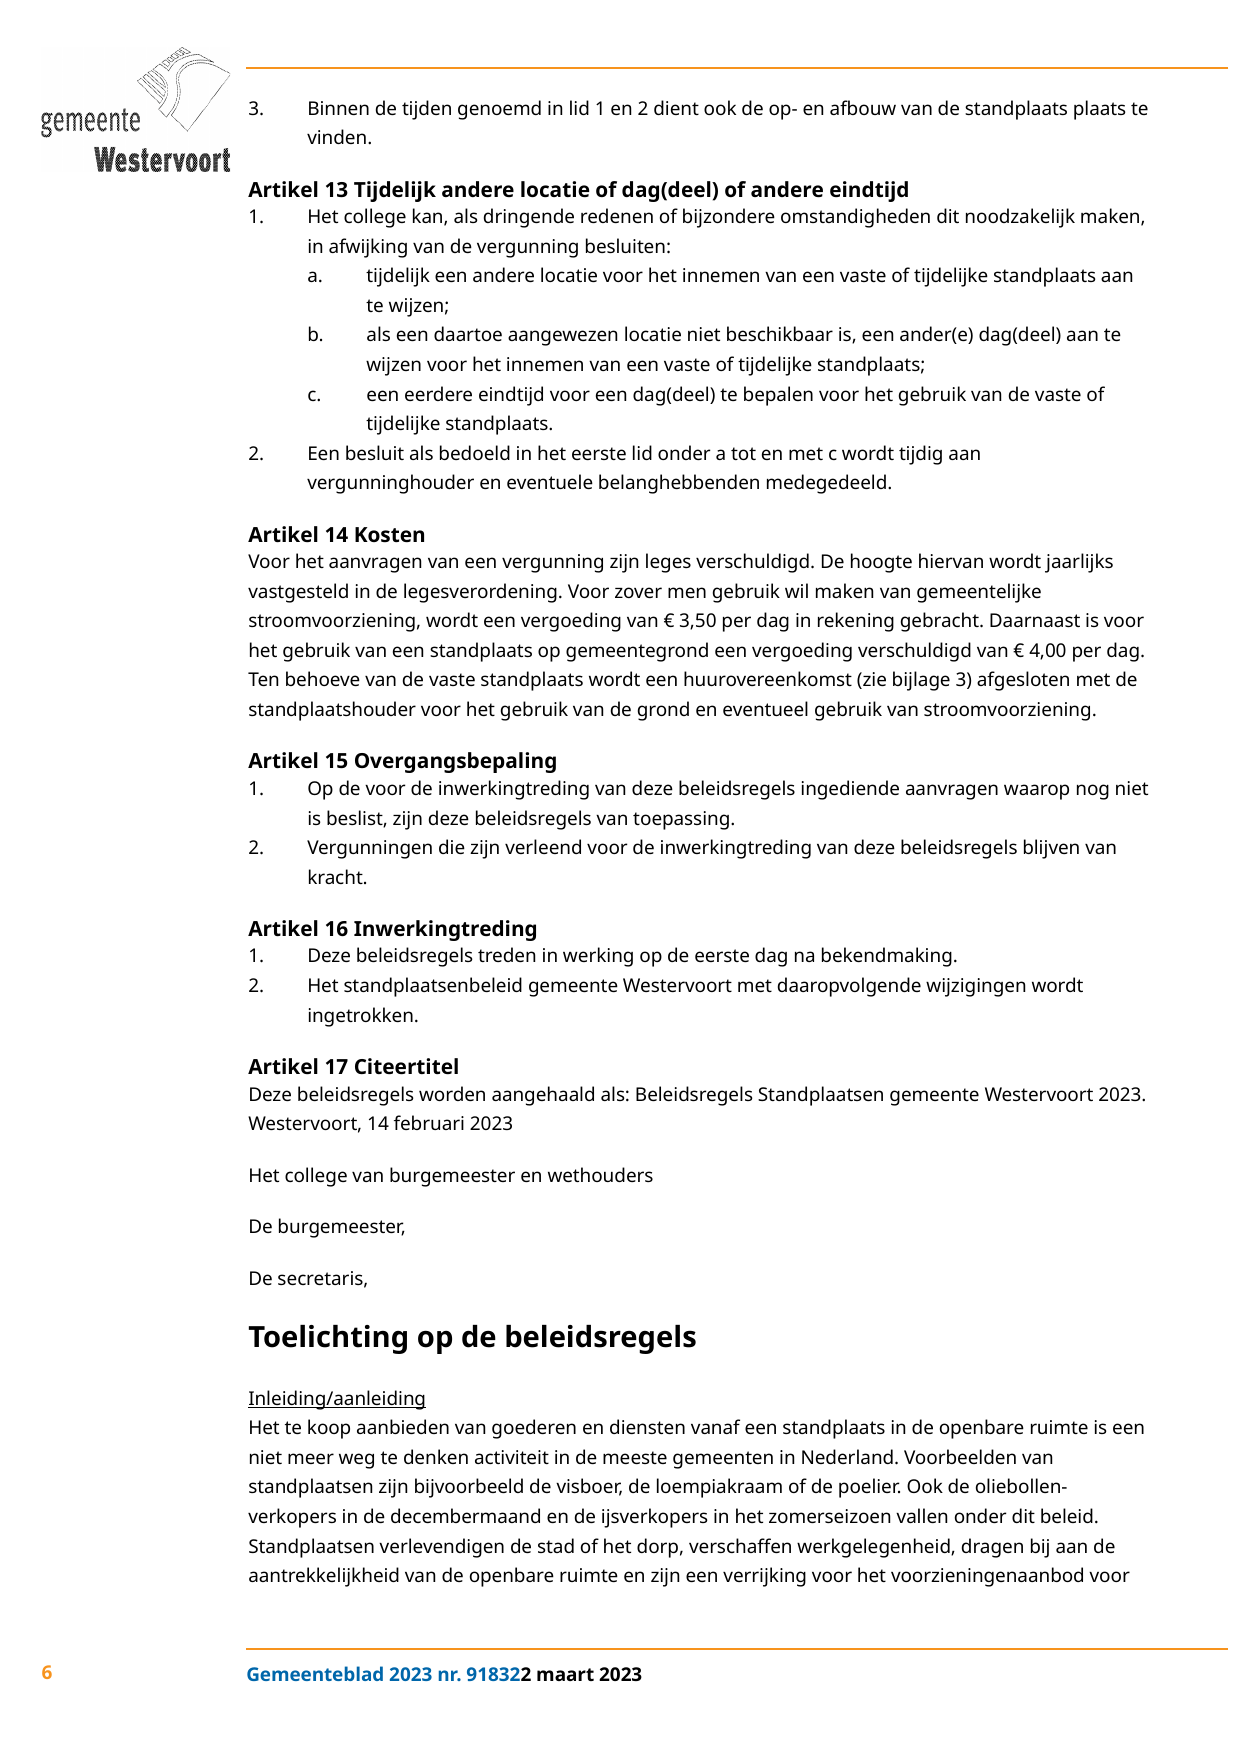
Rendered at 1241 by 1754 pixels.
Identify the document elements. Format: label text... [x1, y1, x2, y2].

list Binnen de tijden genoemd in lid 1 en 2 dient ook de op- en afbouw van de standplaats plaats te vinden. [248, 95, 1152, 150]
list Het standplaatsenbeleid gemeente Westervoort met daaropvolgende wijzigingen wordt ingetrokken. [248, 972, 1152, 1028]
text Inleiding/aanleiding [248, 1385, 1152, 1411]
list als een daartoe aangewezen locatie niet beschikbaar is, een ander(e) dag(deel) aan te wijzen voor het innemen van een vaste of tijdelijke standplaats; [307, 322, 1152, 377]
text Deze beleidsregels worden aangehaald als: Beleidsregels Standplaatsen gemeente Westervoort 2023. [248, 1081, 1152, 1106]
text De burgemeester, [248, 1213, 1152, 1239]
text Westervoort, 14 februari 2023 [248, 1110, 1152, 1136]
text Artikel 15 Overgangsbepaling [248, 747, 1152, 775]
text De secretaris, [248, 1265, 1152, 1290]
text Het college van burgemeester en wethouders [248, 1162, 1152, 1187]
text Artikel 13 Tijdelijk andere locatie of dag(deel) of andere eindtijd [248, 175, 1152, 203]
text Het te koop aanbieden van goederen en diensten vanaf een standplaats in de openbare ruimte is een niet meer weg te denken activiteit in de meeste gemeenten in Nederland. Voorbeelden van standplaatsen zijn bijvoorbeeld de visboer, de loempiakraam of de poelier. Ook de oliebollen-verkopers in de decembermaand en de ijsverkopers in het zomerseizoen vallen onder dit beleid. Standplaatsen verlevendigen de stad of het dorp, verschaffen werkgelegenheid, dragen bij aan de aantrekkelijkheid van de openbare ruimte en zijn een verrijking voor het voorzieningenaanbod voor [248, 1414, 1152, 1588]
text Toelichting op de beleidsregels [248, 1316, 1152, 1356]
text Artikel 16 Inwerkingtreding [248, 914, 1152, 943]
list tijdelijk een andere locatie voor het innemen van een vaste of tijdelijke standplaats aan te wijzen; [307, 262, 1152, 318]
picture [41, 47, 231, 172]
text Artikel 17 Citeertitel [248, 1052, 1152, 1081]
list Het college kan, als dringende redenen of bijzondere omstandigheden dit noodzakelijk maken, in afwijking van de vergunning besluiten: [248, 203, 1152, 258]
list Op de voor de inwerkingtreding van deze beleidsregels ingediende aanvragen waarop nog niet is beslist, zijn deze beleidsregels van toepassing. [248, 775, 1152, 830]
list Vergunningen die zijn verleend voor de inwerkingtreding van deze beleidsregels blijven van kracht. [248, 834, 1152, 889]
list een eerdere eindtijd voor een dag(deel) te bepalen voor het gebruik van de vaste of tijdelijke standplaats. [307, 381, 1152, 436]
text Voor het aanvragen van een vergunning zijn leges verschuldigd. De hoogte hiervan wordt jaarlijks vastgesteld in de legesverordening. Voor zover men gebruik wil maken van gemeentelijke stroomvoorziening, wordt een vergoeding van € 3,50 per dag in rekening gebracht. Daarnaast is voor het gebruik van een standplaats op gemeentegrond een vergoeding verschuldigd van € 4,00 per dag. Ten behoeve van de vaste standplaats wordt een huurovereenkomst (zie bijlage 3) afgesloten met de standplaatshouder voor het gebruik van de grond en eventueel gebruik van stroomvoorziening. [248, 548, 1152, 722]
list Deze beleidsregels treden in werking op de eerste dag na bekendmaking. [248, 943, 1152, 968]
text Artikel 14 Kosten [248, 520, 1152, 548]
list Een besluit als bedoeld in het eerste lid onder a tot en met c wordt tijdig aan vergunninghouder en eventuele belanghebbenden medegedeeld. [248, 440, 1152, 495]
